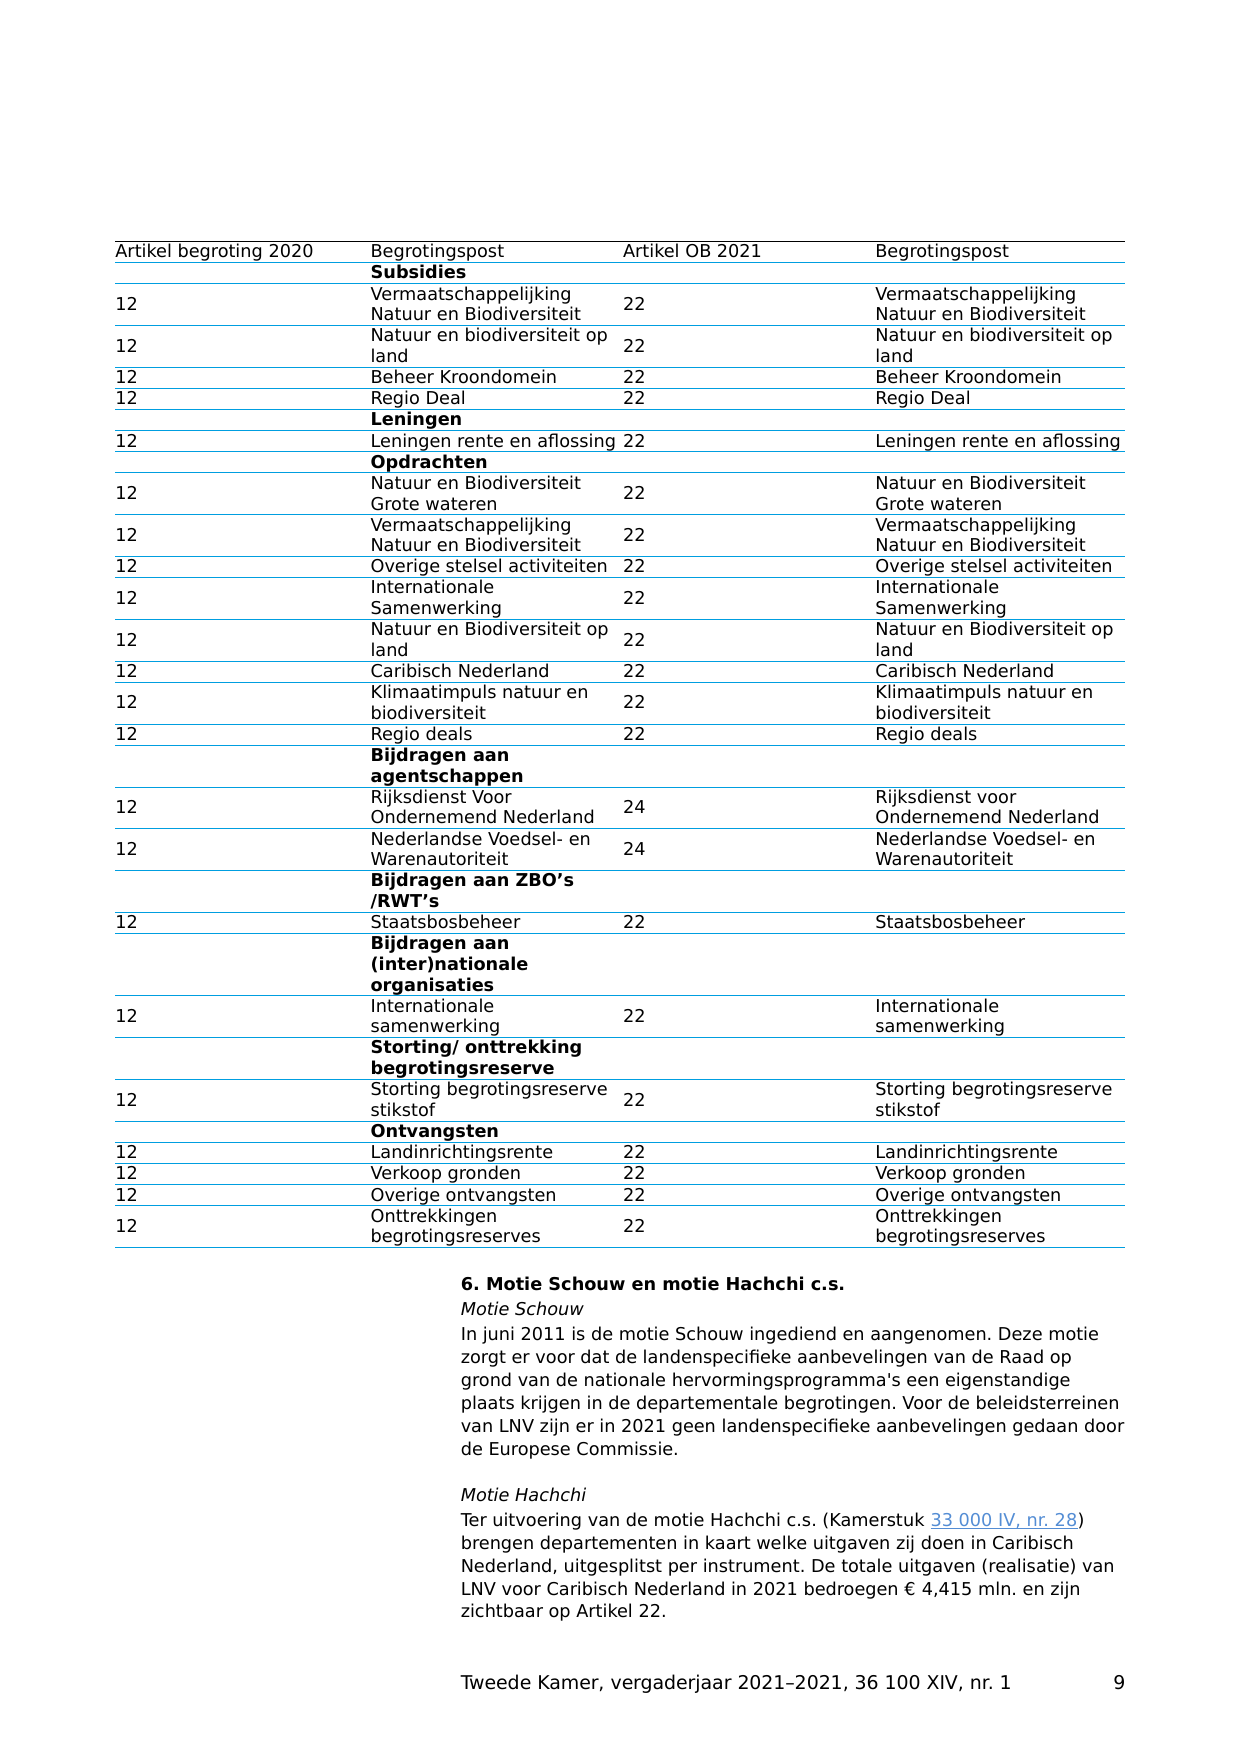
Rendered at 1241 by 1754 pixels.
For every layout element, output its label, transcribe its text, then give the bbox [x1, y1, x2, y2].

table_cell Artikel begroting 2020 [115, 242, 367, 262]
table_cell Regio Deal [872, 389, 1125, 409]
table_cell Leningen [368, 410, 620, 430]
table_cell [620, 410, 872, 430]
table_cell 22 [620, 368, 872, 388]
table_cell 22 [620, 662, 872, 682]
text Ter uitvoering van de motie Hachchi c.s. (Kamerstuk 33 000 IV, nr. 28) brengen departementen in kaart welke uitgaven zij doen in Caribisch Nederland, uitgesplitst per instrument. De totale uitgaven (realisatie) van LNV voor Caribisch Nederland in 2021 bedroegen € 4,415 mln. en zijn zichtbaar op Artikel 22. [461, 1508, 1125, 1622]
table_cell [115, 746, 367, 786]
table_cell 12 [115, 1185, 367, 1205]
table_cell Natuur en biodiversiteit op land [368, 326, 620, 367]
table_cell Natuur en Biodiversiteit Grote wateren [872, 473, 1125, 514]
table_cell Klimaatimpuls natuur en biodiversiteit [368, 683, 620, 723]
table_cell [620, 1038, 872, 1079]
table_cell Storting begrotingsreserve stikstof [872, 1080, 1125, 1121]
table_cell Natuur en Biodiversiteit op land [872, 620, 1125, 661]
table_cell 12 [115, 1143, 367, 1163]
table_cell 22 [620, 578, 872, 619]
table_cell Natuur en Biodiversiteit op land [368, 620, 620, 661]
table_cell 22 [620, 473, 872, 514]
table_cell [115, 934, 367, 995]
table_cell Internationale Samenwerking [368, 578, 620, 619]
table_cell Ontvangsten [368, 1122, 620, 1142]
table_cell 12 [115, 1080, 367, 1121]
table_cell Beheer Kroondomein [872, 368, 1125, 388]
table_cell [872, 410, 1125, 430]
table_cell Bijdragen aan ZBO’s /RWT’s [368, 871, 620, 912]
table_cell Beheer Kroondomein [368, 368, 620, 388]
table_cell 12 [115, 557, 367, 577]
table_cell [872, 1122, 1125, 1142]
table_cell 22 [620, 1206, 872, 1247]
table_cell Verkoop gronden [368, 1164, 620, 1184]
table_cell Bijdragen aan (inter)nationale organisaties [368, 934, 620, 995]
table_cell Subsidies [368, 263, 620, 283]
table_cell 22 [620, 1080, 872, 1121]
table_cell Internationale samenwerking [872, 996, 1125, 1037]
text Motie Schouw [461, 1297, 1125, 1320]
table_cell Landinrichtingsrente [368, 1143, 620, 1163]
table_cell Vermaatschappelijking Natuur en Biodiversiteit [368, 515, 620, 556]
table_cell 22 [620, 557, 872, 577]
table_cell Overige stelsel activiteiten [368, 557, 620, 577]
table_cell 24 [620, 829, 872, 870]
table_cell [872, 746, 1125, 786]
table_cell 12 [115, 913, 367, 933]
table_cell Internationale samenwerking [368, 996, 620, 1037]
table_cell 12 [115, 431, 367, 451]
table_cell 12 [115, 788, 367, 828]
table_cell 22 [620, 1143, 872, 1163]
table_cell Storting/ onttrekking begrotingsreserve [368, 1038, 620, 1079]
table_cell Leningen rente en aflossing [872, 431, 1125, 451]
table_cell 12 [115, 578, 367, 619]
table_cell 22 [620, 1164, 872, 1184]
table_cell 12 [115, 996, 367, 1037]
table_cell Opdrachten [368, 452, 620, 472]
table_cell [620, 934, 872, 995]
table_cell [115, 1038, 367, 1079]
table_cell [872, 1038, 1125, 1079]
table_cell [115, 452, 367, 472]
table_cell 12 [115, 662, 367, 682]
table_cell [620, 452, 872, 472]
table_cell 12 [115, 368, 367, 388]
table_cell [620, 1122, 872, 1142]
table_cell 12 [115, 389, 367, 409]
table_cell Begrotingspost [872, 242, 1125, 262]
table_cell Verkoop gronden [872, 1164, 1125, 1184]
table_cell 22 [620, 913, 872, 933]
table_cell Begrotingspost [368, 242, 620, 262]
table_cell 22 [620, 725, 872, 744]
table_cell Klimaatimpuls natuur en biodiversiteit [872, 683, 1125, 723]
table_cell [872, 452, 1125, 472]
table_cell Vermaatschappelijking Natuur en Biodiversiteit [872, 284, 1125, 325]
table_cell Onttrekkingen begrotingsreserves [368, 1206, 620, 1247]
table_cell Staatsbosbeheer [368, 913, 620, 933]
text Motie Hachchi [461, 1483, 1125, 1506]
table_cell Natuur en biodiversiteit op land [872, 326, 1125, 367]
table_cell Artikel OB 2021 [620, 242, 872, 262]
table_cell 12 [115, 1164, 367, 1184]
table_cell 22 [620, 620, 872, 661]
text 6. Motie Schouw en motie Hachchi c.s. [461, 1272, 1125, 1295]
table_cell [620, 746, 872, 786]
table_cell 24 [620, 788, 872, 828]
table_cell Rijksdienst voor Ondernemend Nederland [872, 788, 1125, 828]
table_cell Staatsbosbeheer [872, 913, 1125, 933]
table_cell 22 [620, 284, 872, 325]
table_cell 12 [115, 829, 367, 870]
table_cell [620, 263, 872, 283]
table_cell Onttrekkingen begrotingsreserves [872, 1206, 1125, 1247]
table_cell [872, 263, 1125, 283]
table_cell 12 [115, 473, 367, 514]
table_cell [872, 934, 1125, 995]
table_cell 22 [620, 431, 872, 451]
table_cell 12 [115, 725, 367, 744]
table_cell [620, 871, 872, 912]
table_cell Overige stelsel activiteiten [872, 557, 1125, 577]
table_cell Caribisch Nederland [872, 662, 1125, 682]
table_cell 12 [115, 620, 367, 661]
table_header Financiële instrumenten artikel 12 in jaarverslag 2021 [115, 216, 1125, 241]
table_cell 12 [115, 326, 367, 367]
table_cell 12 [115, 1206, 367, 1247]
table_cell 22 [620, 996, 872, 1037]
table_cell [115, 1122, 367, 1142]
table_cell [115, 410, 367, 430]
table_cell Nederlandse Voedsel- en Warenautoriteit [368, 829, 620, 870]
table_cell [115, 263, 367, 283]
table_cell Overige ontvangsten [872, 1185, 1125, 1205]
table_cell 22 [620, 1185, 872, 1205]
table_cell 22 [620, 389, 872, 409]
table_cell Landinrichtingsrente [872, 1143, 1125, 1163]
table_cell Overige ontvangsten [368, 1185, 620, 1205]
table_cell 22 [620, 326, 872, 367]
table_cell Vermaatschappelijking Natuur en Biodiversiteit [872, 515, 1125, 556]
table_cell Vermaatschappelijking Natuur en Biodiversiteit [368, 284, 620, 325]
table_cell [115, 871, 367, 912]
table_cell Internationale Samenwerking [872, 578, 1125, 619]
text In juni 2011 is de motie Schouw ingediend en aangenomen. Deze motie zorgt er voor dat de landenspecifieke aanbevelingen van de Raad op grond van de nationale hervormingsprogramma's een eigenstandige plaats krijgen in de departementale begrotingen. Voor de beleidsterreinen van LNV zijn er in 2021 geen landenspecifieke aanbevelingen gedaan door de Europese Commissie. [461, 1322, 1125, 1460]
table_cell Storting begrotingsreserve stikstof [368, 1080, 620, 1121]
table_cell [872, 871, 1125, 912]
table_cell Regio Deal [368, 389, 620, 409]
table_cell Regio deals [872, 725, 1125, 744]
table_cell Regio deals [368, 725, 620, 744]
table_cell Leningen rente en aflossing [368, 431, 620, 451]
table_cell Nederlandse Voedsel- en Warenautoriteit [872, 829, 1125, 870]
table_cell Caribisch Nederland [368, 662, 620, 682]
table_cell Rijksdienst Voor Ondernemend Nederland [368, 788, 620, 828]
table_cell 12 [115, 515, 367, 556]
table_cell 12 [115, 683, 367, 723]
table_cell 22 [620, 515, 872, 556]
table_cell 12 [115, 284, 367, 325]
table_cell 22 [620, 683, 872, 723]
table_cell Natuur en Biodiversiteit Grote wateren [368, 473, 620, 514]
table_cell Bijdragen aan agentschappen [368, 746, 620, 786]
